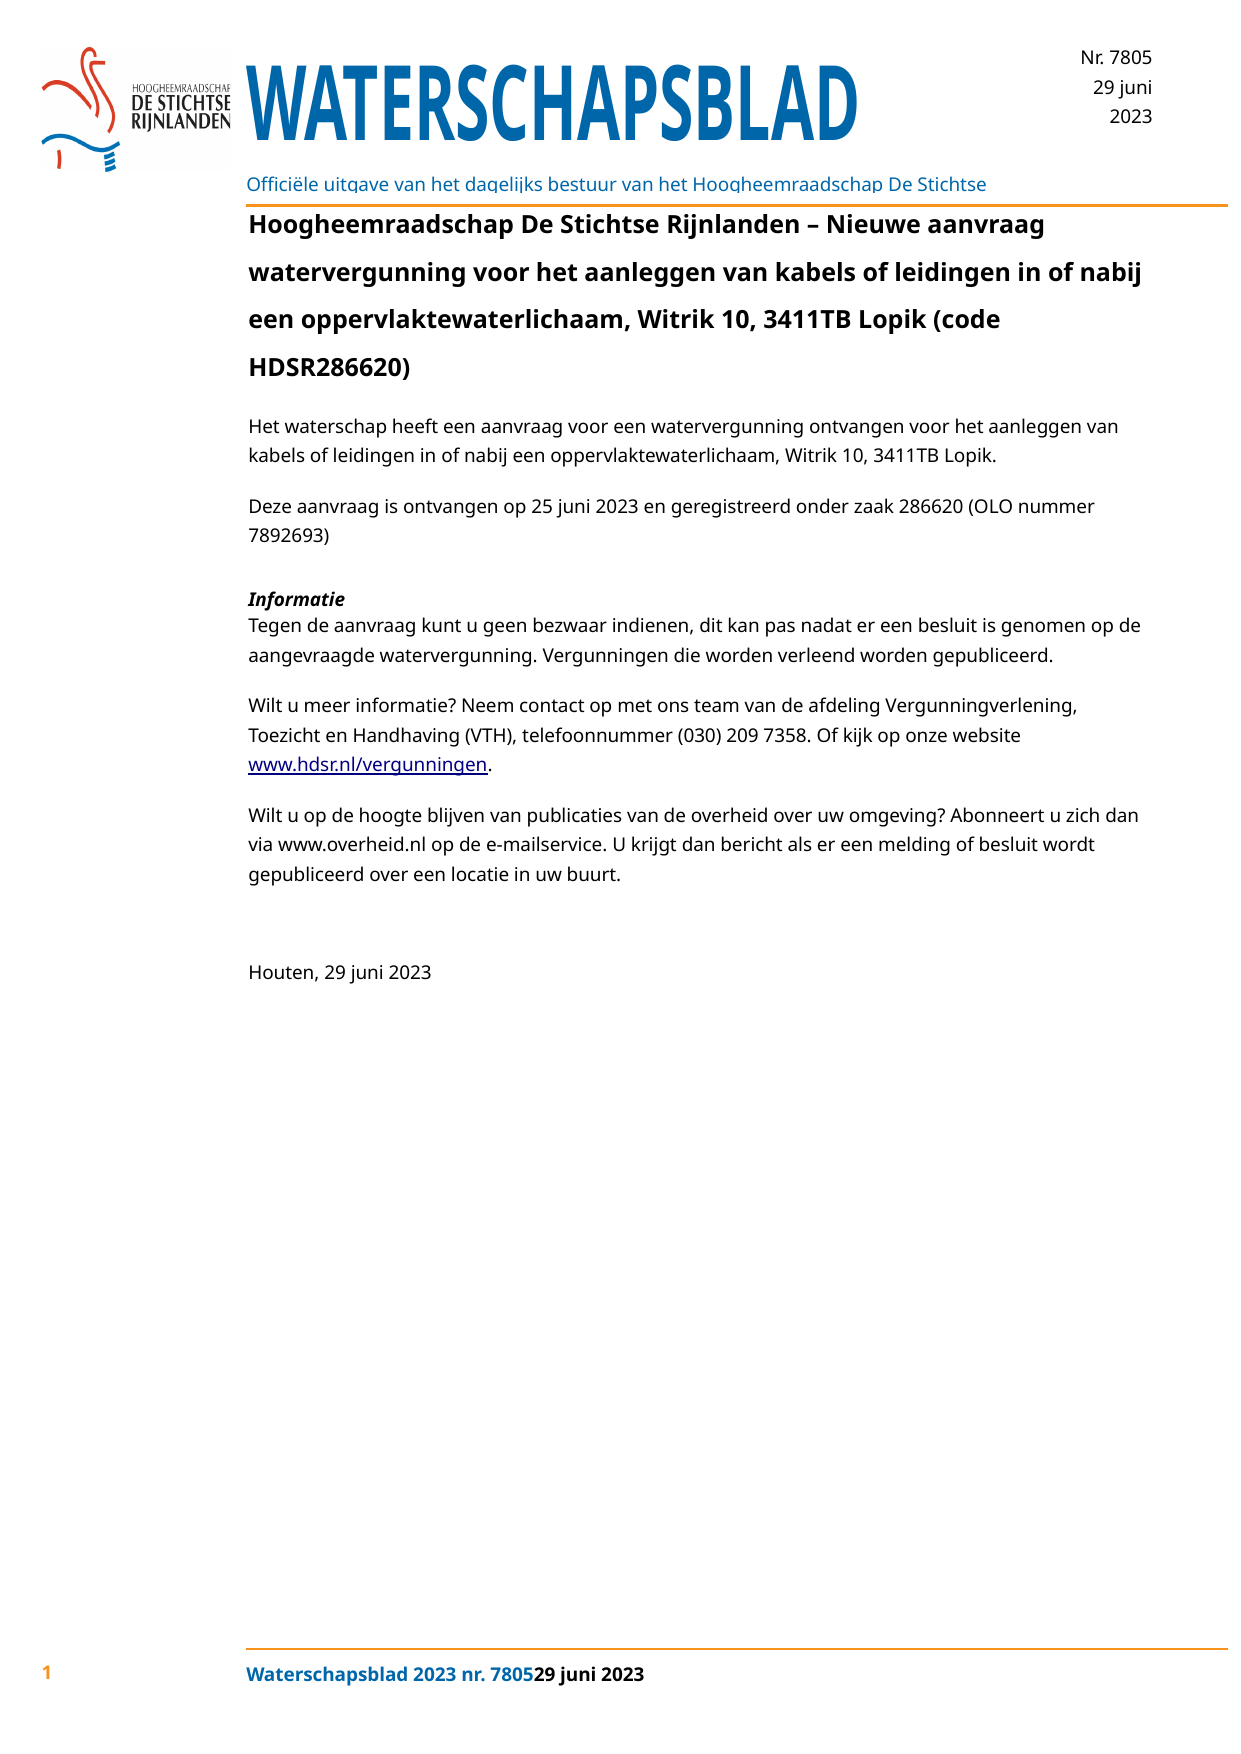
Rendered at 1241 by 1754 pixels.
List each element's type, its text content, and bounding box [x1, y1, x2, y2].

picture [41, 47, 231, 172]
text Wilt u meer informatie? Neem contact op met ons team van de afdeling Vergunningverlening, Toezicht en Handhaving (VTH), telefoonnummer (030) 209 7358. Of kijk op onze website www.hdsr.nl/vergunningen. [248, 692, 1152, 777]
text Deze aanvraag is ontvangen op 25 juni 2023 en geregistreerd onder zaak 286620 (OLO nummer 7892693) [248, 493, 1152, 548]
text Houten, 29 juni 2023 [248, 959, 1152, 985]
text Het waterschap heeft een aanvraag voor een watervergunning ontvangen voor het aanleggen van kabels of leidingen in of nabij een oppervlaktewaterlichaam, Witrik 10, 3411TB Lopik. [248, 413, 1152, 468]
text Wilt u op de hoogte blijven van publicaties van de overheid over uw omgeving? Abonneert u zich dan via www.overheid.nl op de e-mailservice. U krijgt dan bericht als er een melding of besluit wordt gepubliceerd over een locatie in uw buurt. [248, 802, 1152, 887]
text Informatie [248, 587, 1152, 612]
text Tegen de aanvraag kunt u geen bezwaar indienen, dit kan pas nadat er een besluit is genomen op de aangevraagde watervergunning. Vergunningen die worden verleend worden gepubliceerd. [248, 612, 1152, 668]
text Hoogheemraadschap De Stichtse Rijnlanden – Nieuwe aanvraag watervergunning voor het aanleggen van kabels of leidingen in of nabij een oppervlaktewaterlichaam, Witrik 10, 3411TB Lopik (code HDSR286620) [248, 207, 1152, 384]
